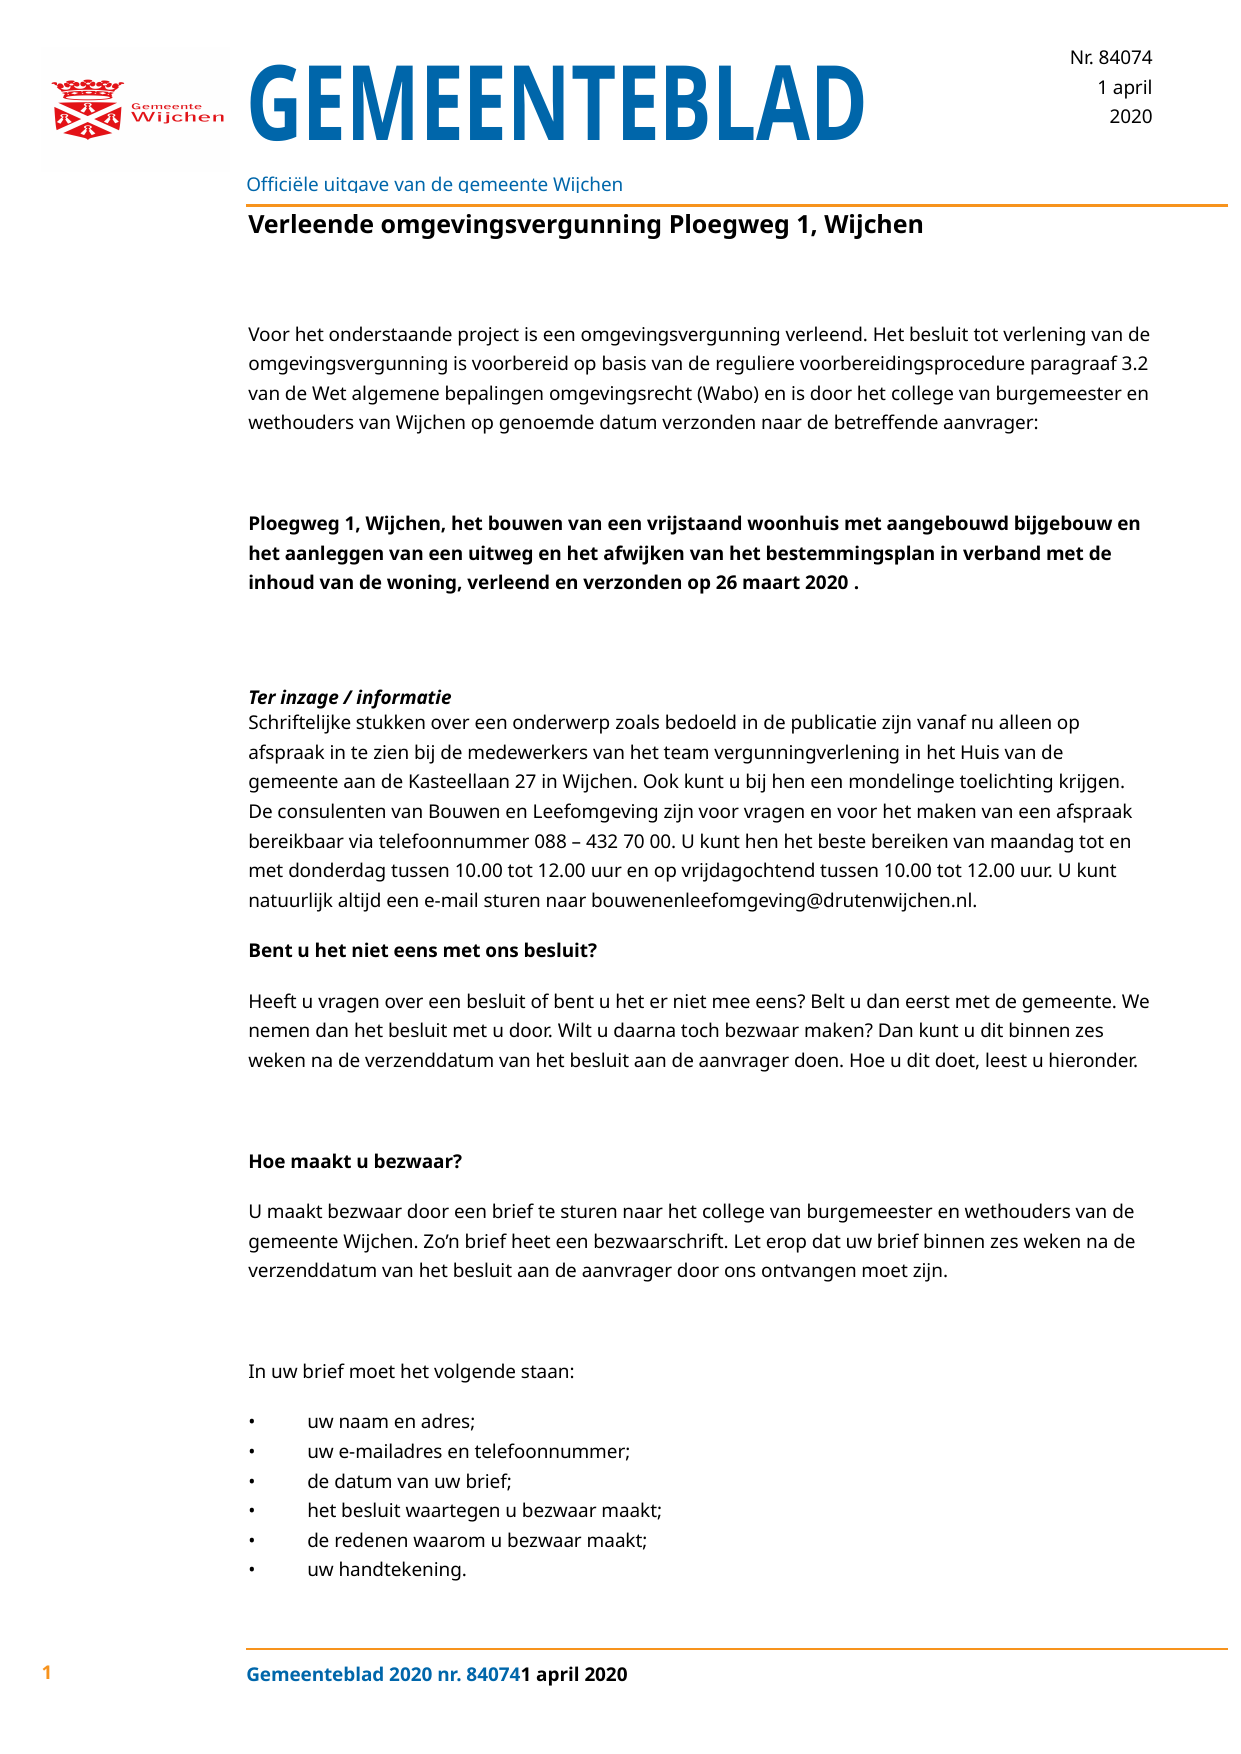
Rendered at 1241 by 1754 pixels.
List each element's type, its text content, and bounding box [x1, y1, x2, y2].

list uw e-mailadres en telefoonnummer; [248, 1438, 1152, 1464]
text U maakt bezwaar door een brief te sturen naar het college van burgemeester en wethouders van de gemeente Wijchen. Zo’n brief heet een bezwaarschrift. Let erop dat uw brief binnen zes weken na de verzenddatum van het besluit aan de aanvrager door ons ontvangen moet zijn. [248, 1198, 1152, 1283]
text Ter inzage / informatie [248, 684, 1152, 709]
text Ploegweg 1, Wijchen, het bouwen van een vrijstaand woonhuis met aangebouwd bijgebouw en het aanleggen van een uitweg en het afwijken van het bestemmingsplan in verband met de inhoud van de woning, verleend en verzonden op 26 maart 2020 . [248, 510, 1152, 595]
text Heeft u vragen over een besluit of bent u het er niet mee eens? Belt u dan eerst met de gemeente. We nemen dan het besluit met u door. Wilt u daarna toch bezwaar maken? Dan kunt u dit binnen zes weken na de verzenddatum van het besluit aan de aanvrager doen. Hoe u dit doet, leest u hieronder. [248, 988, 1152, 1073]
list de datum van uw brief; [248, 1468, 1152, 1494]
list uw handtekening. [248, 1557, 1152, 1582]
list uw naam en adres; [248, 1409, 1152, 1434]
text Verleende omgevingsvergunning Ploegweg 1, Wijchen [248, 207, 1152, 241]
list het besluit waartegen u bezwaar maakt; [248, 1497, 1152, 1523]
text Bent u het niet eens met ons besluit? [248, 937, 1152, 963]
picture [41, 47, 231, 172]
list de redenen waarom u bezwaar maakt; [248, 1527, 1152, 1553]
text In uw brief moet het volgende staan: [248, 1358, 1152, 1384]
text Voor het onderstaande project is een omgevingsvergunning verleend. Het besluit tot verlening van de omgevingsvergunning is voorbereid op basis van de reguliere voorbereidingsprocedure paragraaf 3.2 van de Wet algemene bepalingen omgevingsrecht (Wabo) en is door het college van burgemeester en wethouders van Wijchen op genoemde datum verzonden naar de betreffende aanvrager: [248, 321, 1152, 435]
text Hoe maakt u bezwaar? [248, 1148, 1152, 1174]
text Schriftelijke stukken over een onderwerp zoals bedoeld in de publicatie zijn vanaf nu alleen op afspraak in te zien bij de medewerkers van het team vergunningverlening in het Huis van de gemeente aan de Kasteellaan 27 in Wijchen. Ook kunt u bij hen een mondelinge toelichting krijgen. De consulenten van Bouwen en Leefomgeving zijn voor vragen en voor het maken van een afspraak bereikbaar via telefoonnummer 088 – 432 70 00. U kunt hen het beste bereiken van maandag tot en met donderdag tussen 10.00 tot 12.00 uur en op vrijdagochtend tussen 10.00 tot 12.00 uur. U kunt natuurlijk altijd een e-mail sturen naar bouwenenleefomgeving@drutenwijchen.nl. [248, 709, 1152, 913]
